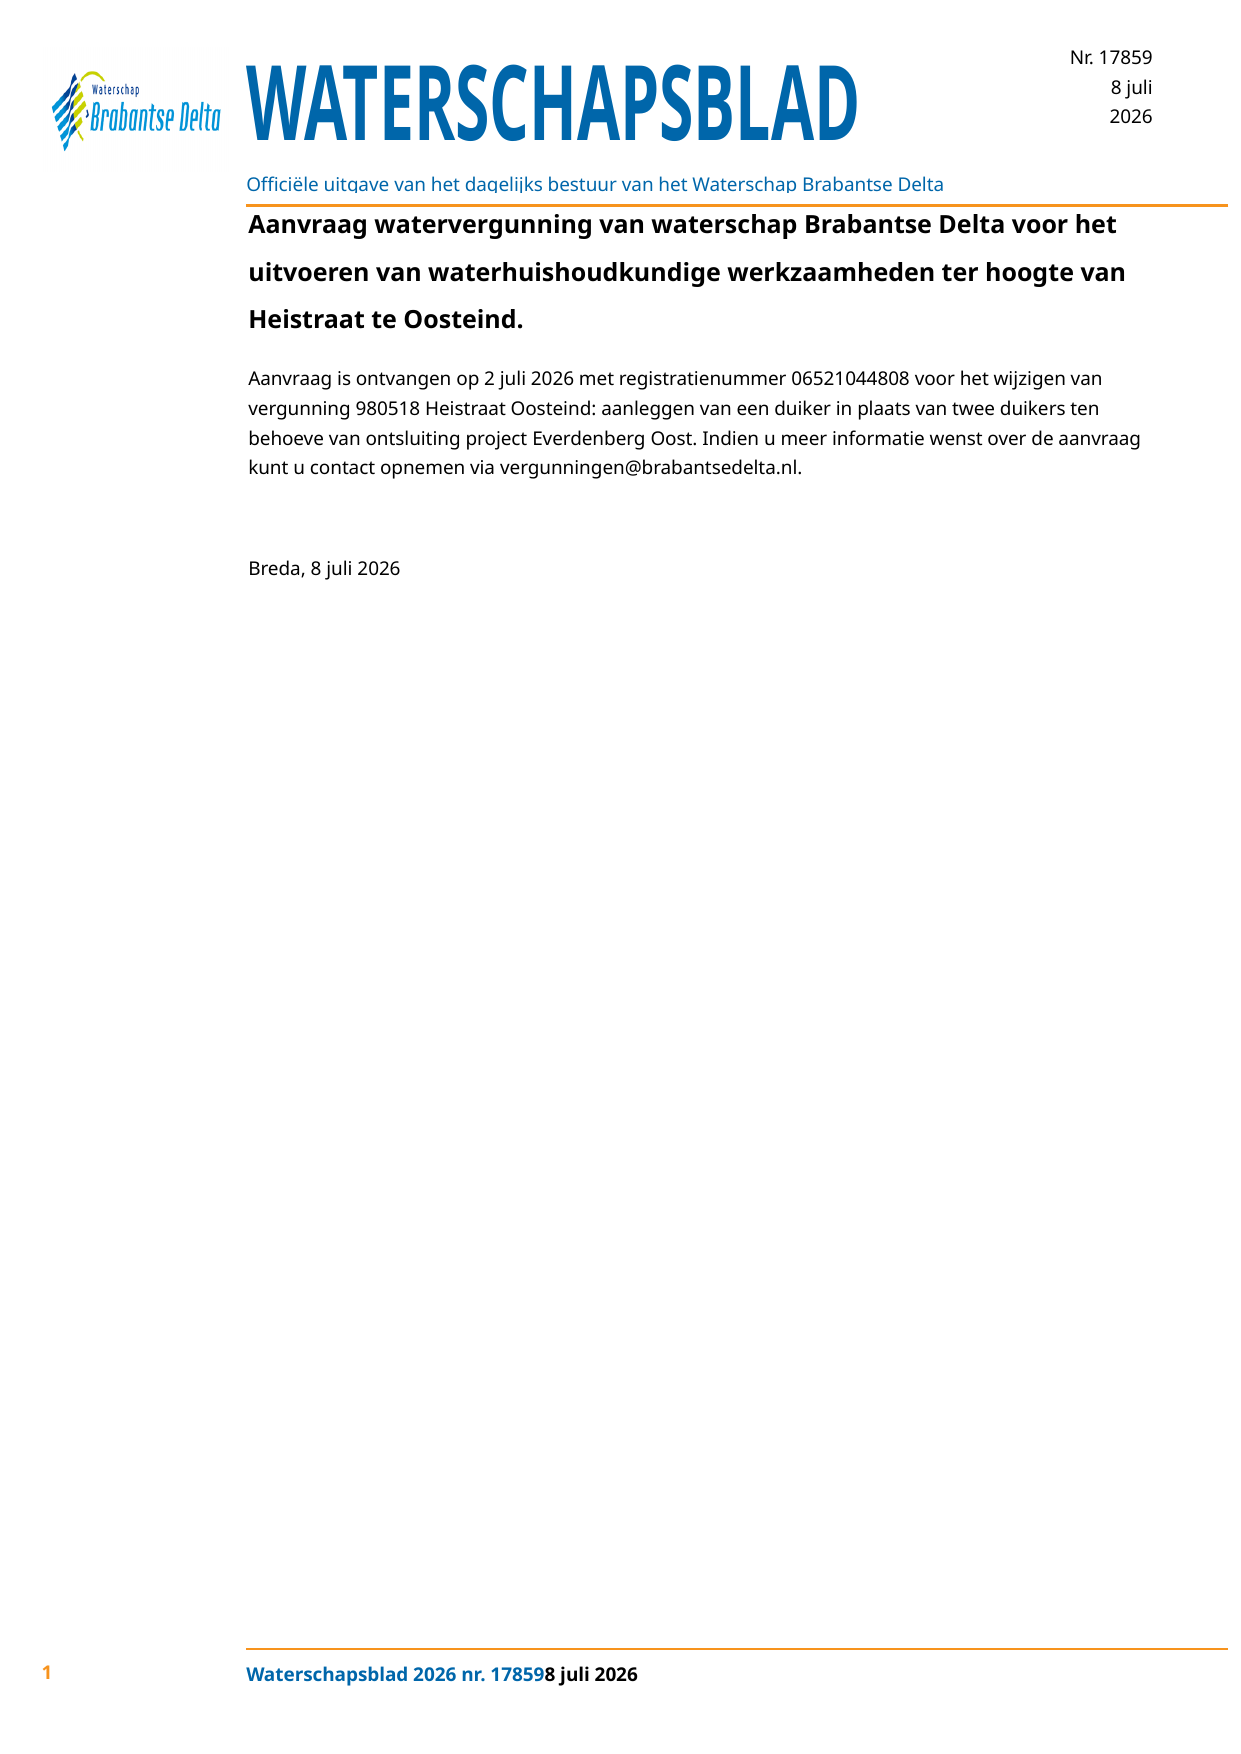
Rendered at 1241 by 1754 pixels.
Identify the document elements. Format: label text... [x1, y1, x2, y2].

text Aanvraag is ontvangen op 2 juli 2026 met registratienummer 06521044808 voor het wijzigen van vergunning 980518 Heistraat Oosteind: aanleggen van een duiker in plaats van twee duikers ten behoeve van ontsluiting project Everdenberg Oost. Indien u meer informatie wenst over de aanvraag kunt u contact opnemen via vergunningen@brabantsedelta.nl. [248, 366, 1152, 480]
text Breda, 8 juli 2026 [248, 555, 1152, 581]
text Aanvraag watervergunning van waterschap Brabantse Delta voor het uitvoeren van waterhuishoudkundige werkzaamheden ter hoogte van Heistraat te Oosteind. [248, 207, 1152, 336]
picture [41, 47, 231, 172]
